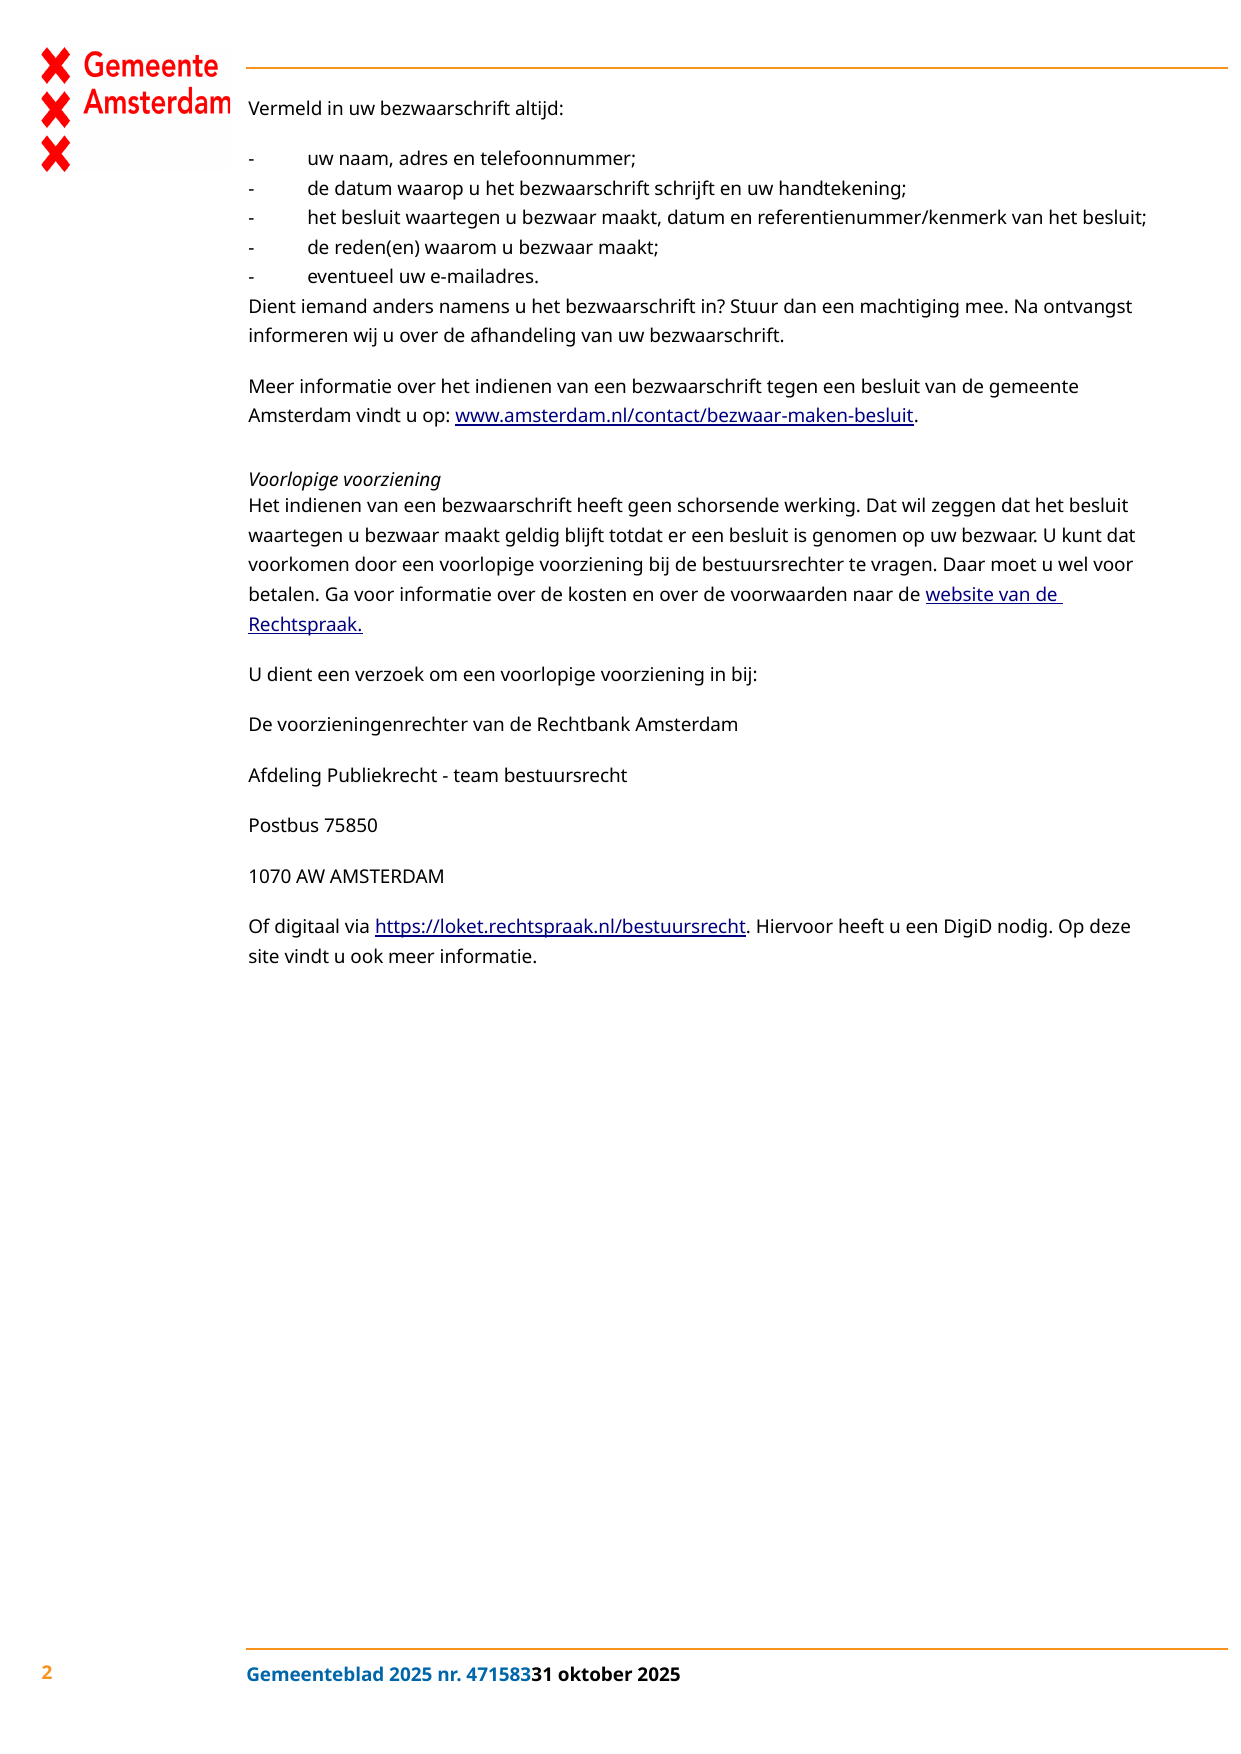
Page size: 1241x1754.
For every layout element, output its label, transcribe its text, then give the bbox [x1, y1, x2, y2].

text Vermeld in uw bezwaarschrift altijd: [248, 95, 1152, 121]
text Dient iemand anders namens u het bezwaarschrift in? Stuur dan een machtiging mee. Na ontvangst informeren wij u over de afhandeling van uw bezwaarschrift. [248, 293, 1152, 348]
text 1070 AW AMSTERDAM [248, 863, 1152, 888]
text U dient een verzoek om een voorlopige voorziening in bij: [248, 661, 1152, 687]
list het besluit waartegen u bezwaar maakt, datum en referentienummer/kenmerk van het besluit; [248, 204, 1152, 230]
list eventueel uw e-mailadres. [248, 263, 1152, 289]
text De voorzieningenrechter van de Rechtbank Amsterdam [248, 712, 1152, 737]
text Het indienen van een bezwaarschrift heeft geen schorsende werking. Dat wil zeggen dat het besluit waartegen u bezwaar maakt geldig blijft totdat er een besluit is genomen op uw bezwaar. U kunt dat voorkomen door een voorlopige voorziening bij de bestuursrechter te vragen. Daar moet u wel voor betalen. Ga voor informatie over de kosten en over de voorwaarden naar de website van de Rechtspraak. [248, 492, 1152, 636]
text Voorlopige voorziening [248, 467, 1152, 492]
text Postbus 75850 [248, 812, 1152, 838]
text Afdeling Publiekrecht - team bestuursrecht [248, 762, 1152, 788]
list uw naam, adres en telefoonnummer; [248, 145, 1152, 171]
list de reden(en) waarom u bezwaar maakt; [248, 234, 1152, 260]
text Meer informatie over het indienen van een bezwaarschrift tegen een besluit van de gemeente Amsterdam vindt u op: www.amsterdam.nl/contact/bezwaar-maken-besluit. [248, 373, 1152, 428]
text Of digitaal via https://loket.rechtspraak.nl/bestuursrecht. Hiervoor heeft u een DigiD nodig. Op deze site vindt u ook meer informatie. [248, 913, 1152, 968]
list de datum waarop u het bezwaarschrift schrijft en uw handtekening; [248, 175, 1152, 201]
picture [41, 47, 231, 172]
